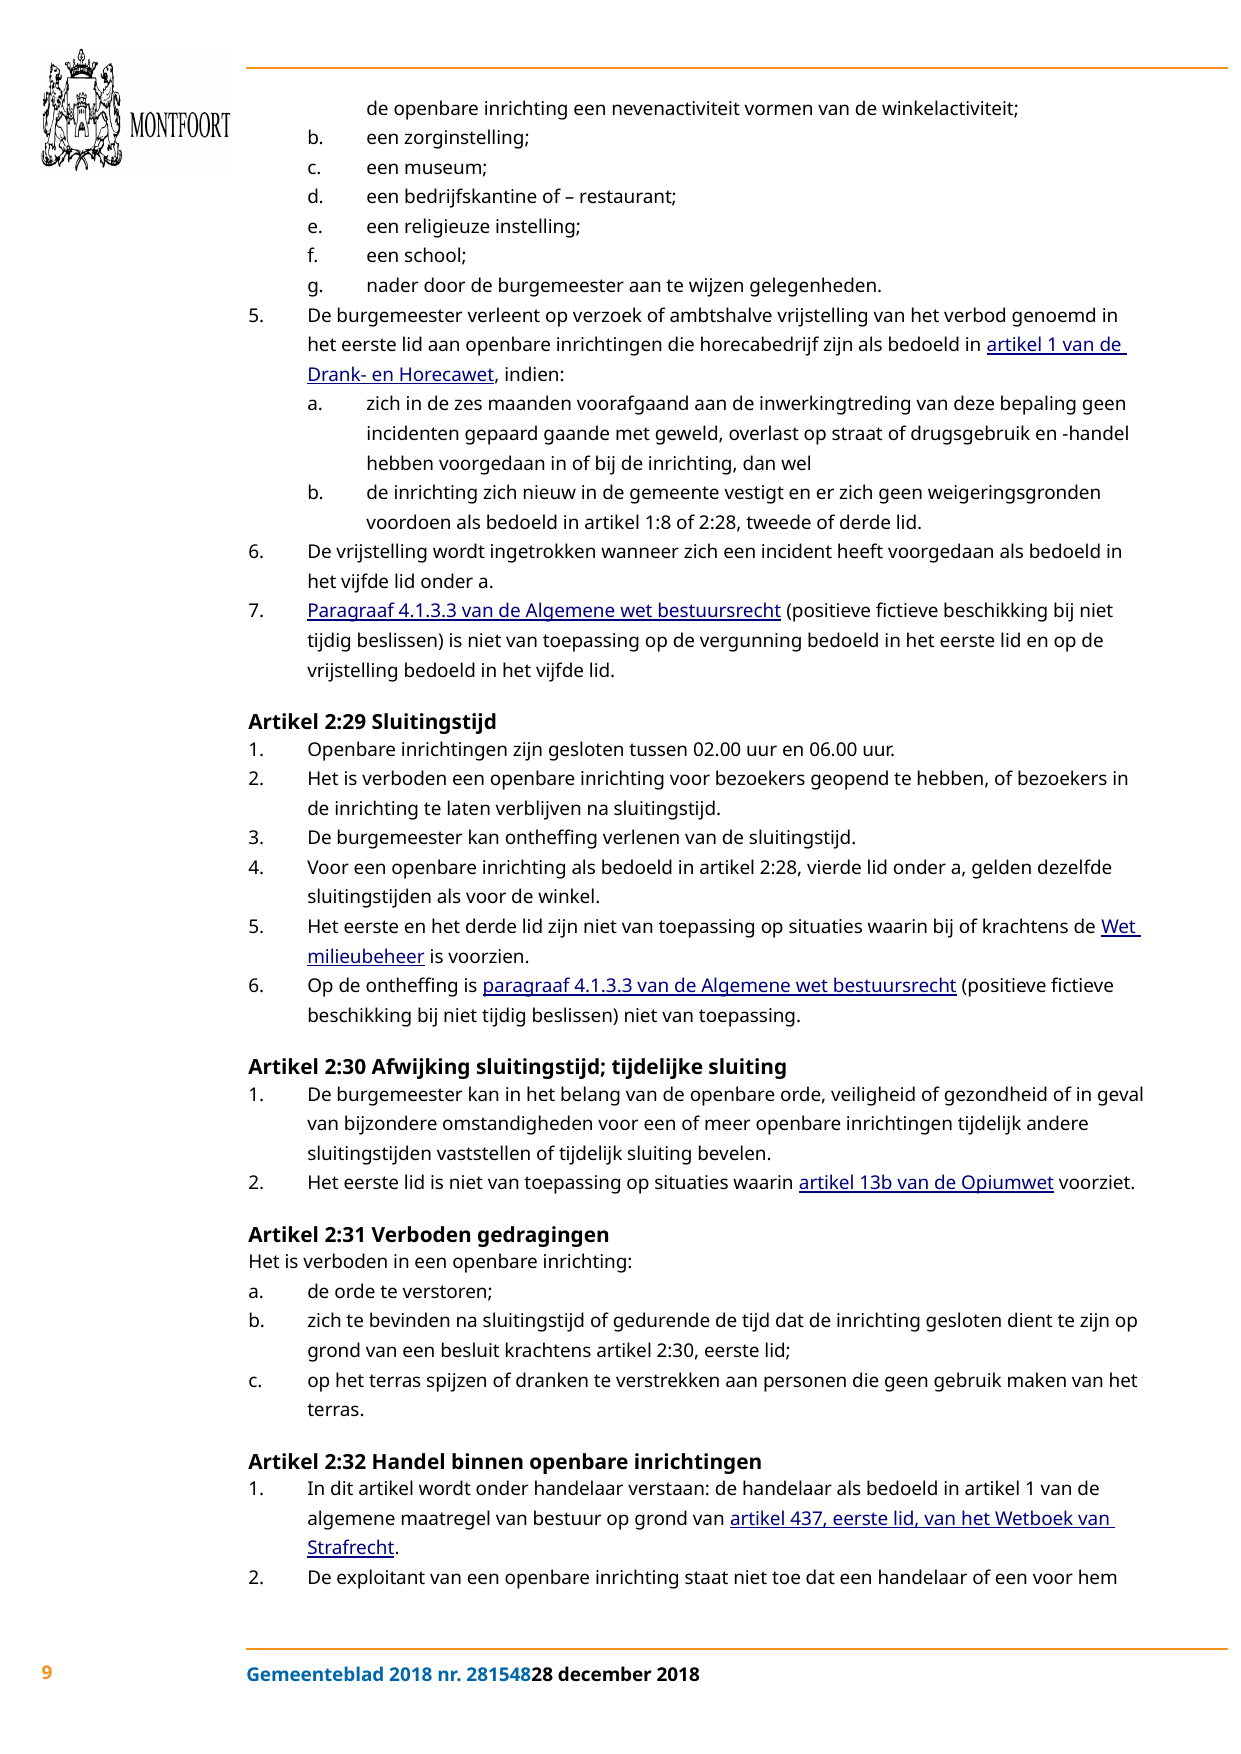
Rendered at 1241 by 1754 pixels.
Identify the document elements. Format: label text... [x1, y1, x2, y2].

picture [41, 47, 231, 172]
list De burgemeester verleent op verzoek of ambtshalve vrijstelling van het verbod genoemd in het eerste lid aan openbare inrichtingen die horecabedrijf zijn als bedoeld in artikel 1 van de Drank- en Horecawet, indien: [248, 302, 1152, 387]
list Het eerste lid is niet van toepassing op situaties waarin artikel 13b van de Opiumwet voorziet. [248, 1169, 1152, 1195]
list De burgemeester kan in het belang van de openbare orde, veiligheid of gezondheid of in geval van bijzondere omstandigheden voor een of meer openbare inrichtingen tijdelijk andere sluitingstijden vaststellen of tijdelijk sluiting bevelen. [248, 1081, 1152, 1166]
text Het is verboden in een openbare inrichting: [248, 1248, 1152, 1274]
list Paragraaf 4.1.3.3 van de Algemene wet bestuursrecht (positieve fictieve beschikking bij niet tijdig beslissen) is niet van toepassing op de vergunning bedoeld in het eerste lid en op de vrijstelling bedoeld in het vijfde lid. [248, 598, 1152, 683]
list de inrichting zich nieuw in de gemeente vestigt en er zich geen weigeringsgronden voordoen als bedoeld in artikel 1:8 of 2:28, tweede of derde lid. [307, 479, 1152, 535]
text Artikel 2:30 Afwijking sluitingstijd; tijdelijke sluiting [248, 1052, 1152, 1081]
list De burgemeester kan ontheffing verlenen van de sluitingstijd. [248, 824, 1152, 850]
list zich in de zes maanden voorafgaand aan de inwerkingtreding van deze bepaling geen incidenten gepaard gaande met geweld, overlast op straat of drugsgebruik en -handel hebben voorgedaan in of bij de inrichting, dan wel [307, 391, 1152, 476]
list nader door de burgemeester aan te wijzen gelegenheden. [307, 272, 1152, 298]
list Voor een openbare inrichting als bedoeld in artikel 2:28, vierde lid onder a, gelden dezelfde sluitingstijden als voor de winkel. [248, 854, 1152, 909]
list De vrijstelling wordt ingetrokken wanneer zich een incident heeft voorgedaan als bedoeld in het vijfde lid onder a. [248, 538, 1152, 594]
list Openbare inrichtingen zijn gesloten tussen 02.00 uur en 06.00 uur. [248, 736, 1152, 761]
list een religieuze instelling; [307, 213, 1152, 239]
text Artikel 2:32 Handel binnen openbare inrichtingen [248, 1447, 1152, 1475]
list op het terras spijzen of dranken te verstrekken aan personen die geen gebruik maken van het terras. [248, 1367, 1152, 1422]
list een museum; [307, 154, 1152, 180]
list In dit artikel wordt onder handelaar verstaan: de handelaar als bedoeld in artikel 1 van de algemene maatregel van bestuur op grond van artikel 437, eerste lid, van het Wetboek van Strafrecht. [248, 1475, 1152, 1560]
list de orde te verstoren; [248, 1278, 1152, 1304]
list Op de ontheffing is paragraaf 4.1.3.3 van de Algemene wet bestuursrecht (positieve fictieve beschikking bij niet tijdig beslissen) niet van toepassing. [248, 972, 1152, 1028]
list Het eerste en het derde lid zijn niet van toepassing op situaties waarin bij of krachtens de Wet milieubeheer is voorzien. [248, 913, 1152, 968]
list de openbare inrichting een nevenactiviteit vormen van de winkelactiviteit; [307, 95, 1152, 121]
list een bedrijfskantine of – restaurant; [307, 183, 1152, 209]
list Het is verboden een openbare inrichting voor bezoekers geopend te hebben, of bezoekers in de inrichting te laten verblijven na sluitingstijd. [248, 765, 1152, 821]
list De exploitant van een openbare inrichting staat niet toe dat een handelaar of een voor hem [248, 1564, 1152, 1590]
list zich te bevinden na sluitingstijd of gedurende de tijd dat de inrichting gesloten dient te zijn op grond van een besluit krachtens artikel 2:30, eerste lid; [248, 1308, 1152, 1363]
text Artikel 2:31 Verboden gedragingen [248, 1220, 1152, 1248]
list een school; [307, 243, 1152, 268]
list een zorginstelling; [307, 124, 1152, 150]
text Artikel 2:29 Sluitingstijd [248, 707, 1152, 736]
